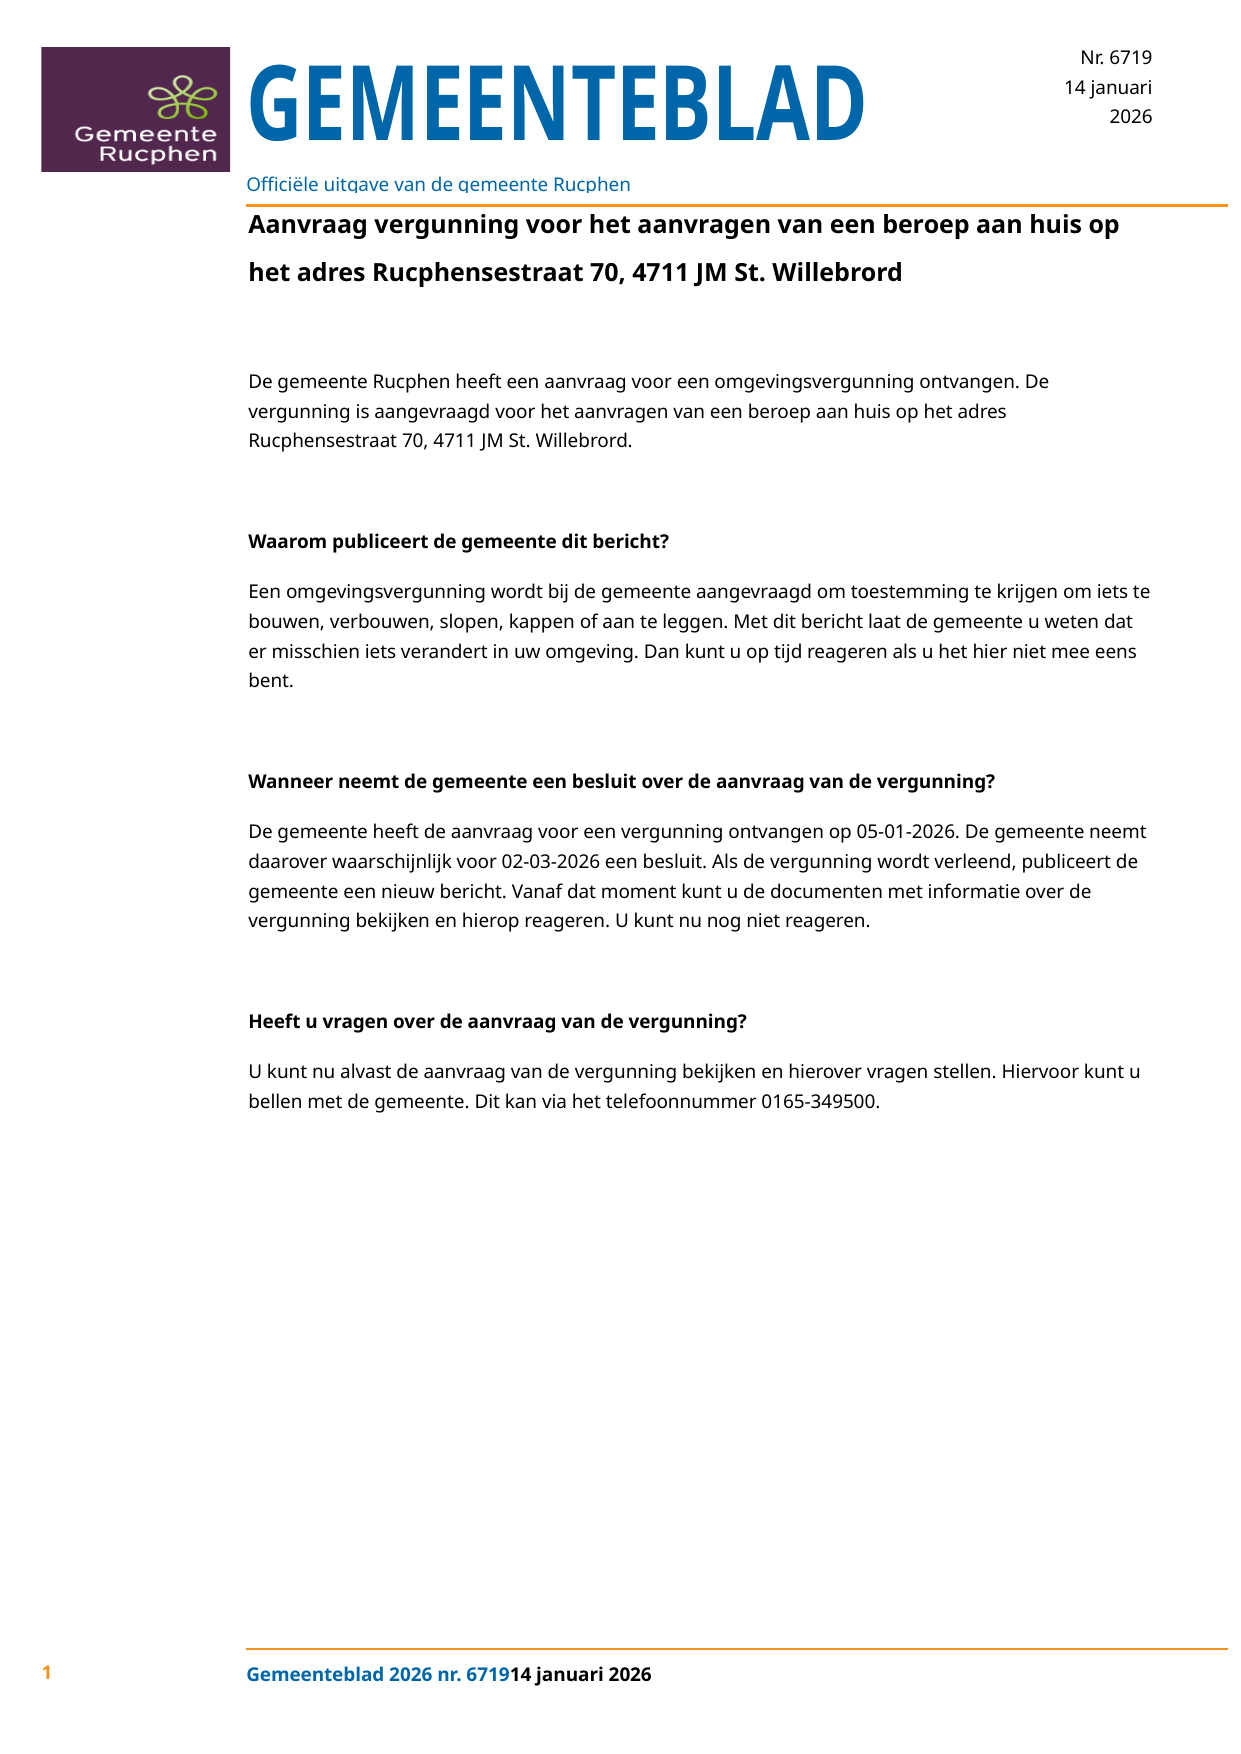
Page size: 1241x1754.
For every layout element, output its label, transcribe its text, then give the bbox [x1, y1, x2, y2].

text Een omgevingsvergunning wordt bij de gemeente aangevraagd om toestemming te krijgen om iets te bouwen, verbouwen, slopen, kappen of aan te leggen. Met dit bericht laat de gemeente u weten dat er misschien iets verandert in uw omgeving. Dan kunt u op tijd reageren als u het hier niet mee eens bent. [248, 579, 1152, 693]
text De gemeente heeft de aanvraag voor een vergunning ontvangen op 05-01-2026. De gemeente neemt daarover waarschijnlijk voor 02-03-2026 een besluit. Als de vergunning wordt verleend, publiceert de gemeente een nieuw bericht. Vanaf dat moment kunt u de documenten met informatie over de vergunning bekijken en hierop reageren. U kunt nu nog niet reageren. [248, 819, 1152, 933]
text Aanvraag vergunning voor het aanvragen van een beroep aan huis op het adres Rucphensestraat 70, 4711 JM St. Willebrord [248, 207, 1152, 288]
text Waarom publiceert de gemeente dit bericht? [248, 528, 1152, 554]
text De gemeente Rucphen heeft een aanvraag voor een omgevingsvergunning ontvangen. De vergunning is aangevraagd voor het aanvragen van een beroep aan huis op het adres Rucphensestraat 70, 4711 JM St. Willebrord. [248, 368, 1152, 453]
picture [41, 47, 231, 172]
text Heeft u vragen over de aanvraag van de vergunning? [248, 1008, 1152, 1034]
text Wanneer neemt de gemeente een besluit over de aanvraag van de vergunning? [248, 768, 1152, 794]
text U kunt nu alvast de aanvraag van de vergunning bekijken en hierover vragen stellen. Hiervoor kunt u bellen met de gemeente. Dit kan via het telefoonnummer 0165-349500. [248, 1059, 1152, 1114]
